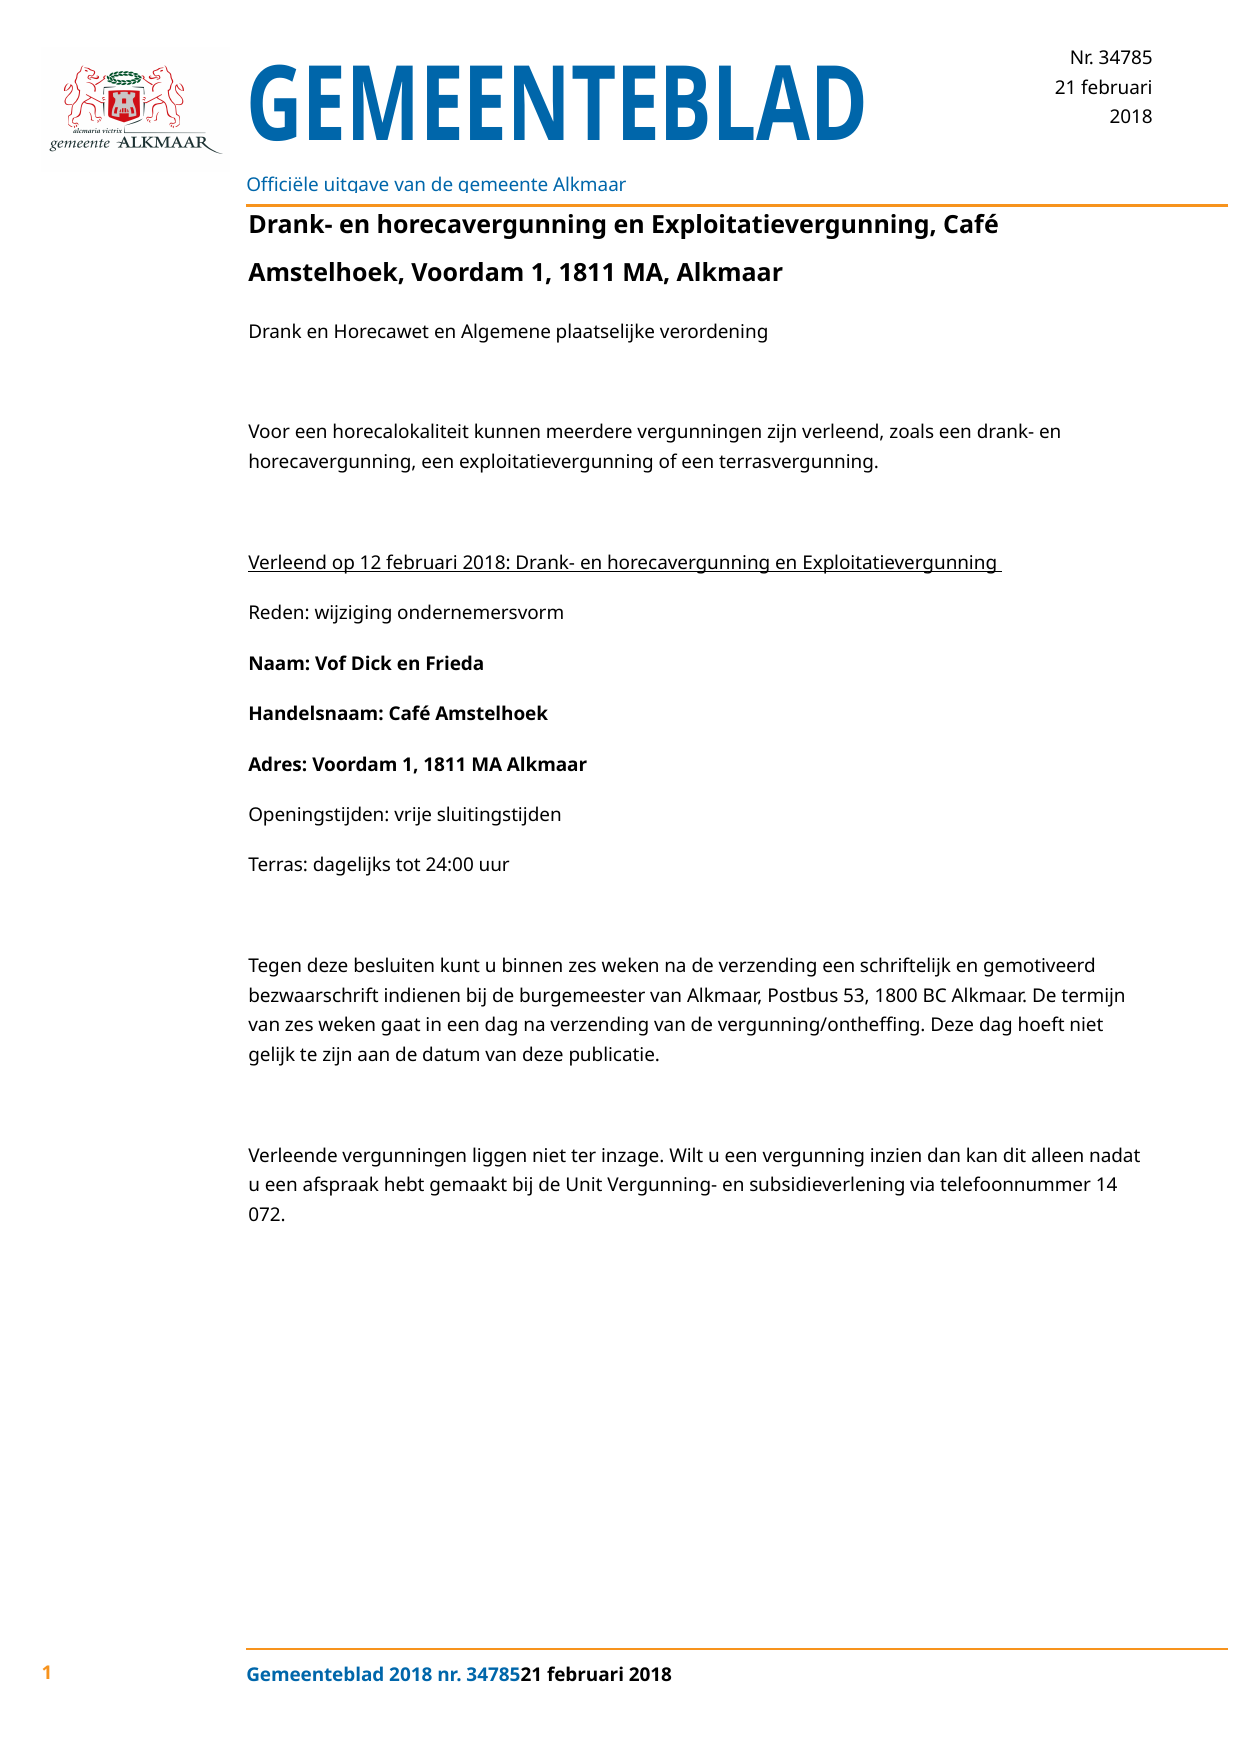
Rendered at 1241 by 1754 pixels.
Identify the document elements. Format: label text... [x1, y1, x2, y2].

text Drank- en horecavergunning en Exploitatievergunning, Café Amstelhoek, Voordam 1, 1811 MA, Alkmaar [248, 207, 1152, 288]
text Terras: dagelijks tot 24:00 uur [248, 852, 1152, 877]
picture [41, 47, 231, 172]
text Voor een horecalokaliteit kunnen meerdere vergunningen zijn verleend, zoals een drank- en horecavergunning, een exploitatievergunning of een terrasvergunning. [248, 419, 1152, 474]
text Reden: wijziging ondernemersvorm [248, 599, 1152, 625]
text Naam: Vof Dick en Frieda [248, 650, 1152, 676]
text Adres: Voordam 1, 1811 MA Alkmaar [248, 751, 1152, 777]
text Openingstijden: vrije sluitingstijden [248, 801, 1152, 827]
text Verleende vergunningen liggen niet ter inzage. Wilt u een vergunning inzien dan kan dit alleen nadat u een afspraak hebt gemaakt bij de Unit Vergunning- en subsidieverlening via telefoonnummer 14 072. [248, 1142, 1152, 1227]
text Drank en Horecawet en Algemene plaatselijke verordening [248, 318, 1152, 344]
text Handelsnaam: Café Amstelhoek [248, 700, 1152, 726]
text Tegen deze besluiten kunt u binnen zes weken na de verzending een schriftelijk en gemotiveerd bezwaarschrift indienen bij de burgemeester van Alkmaar, Postbus 53, 1800 BC Alkmaar. De termijn van zes weken gaat in een dag na verzending van de vergunning/ontheffing. Deze dag hoeft niet gelijk te zijn aan de datum van deze publicatie. [248, 952, 1152, 1067]
text Verleend op 12 februari 2018: Drank- en horecavergunning en Exploitatievergunning [248, 549, 1152, 575]
